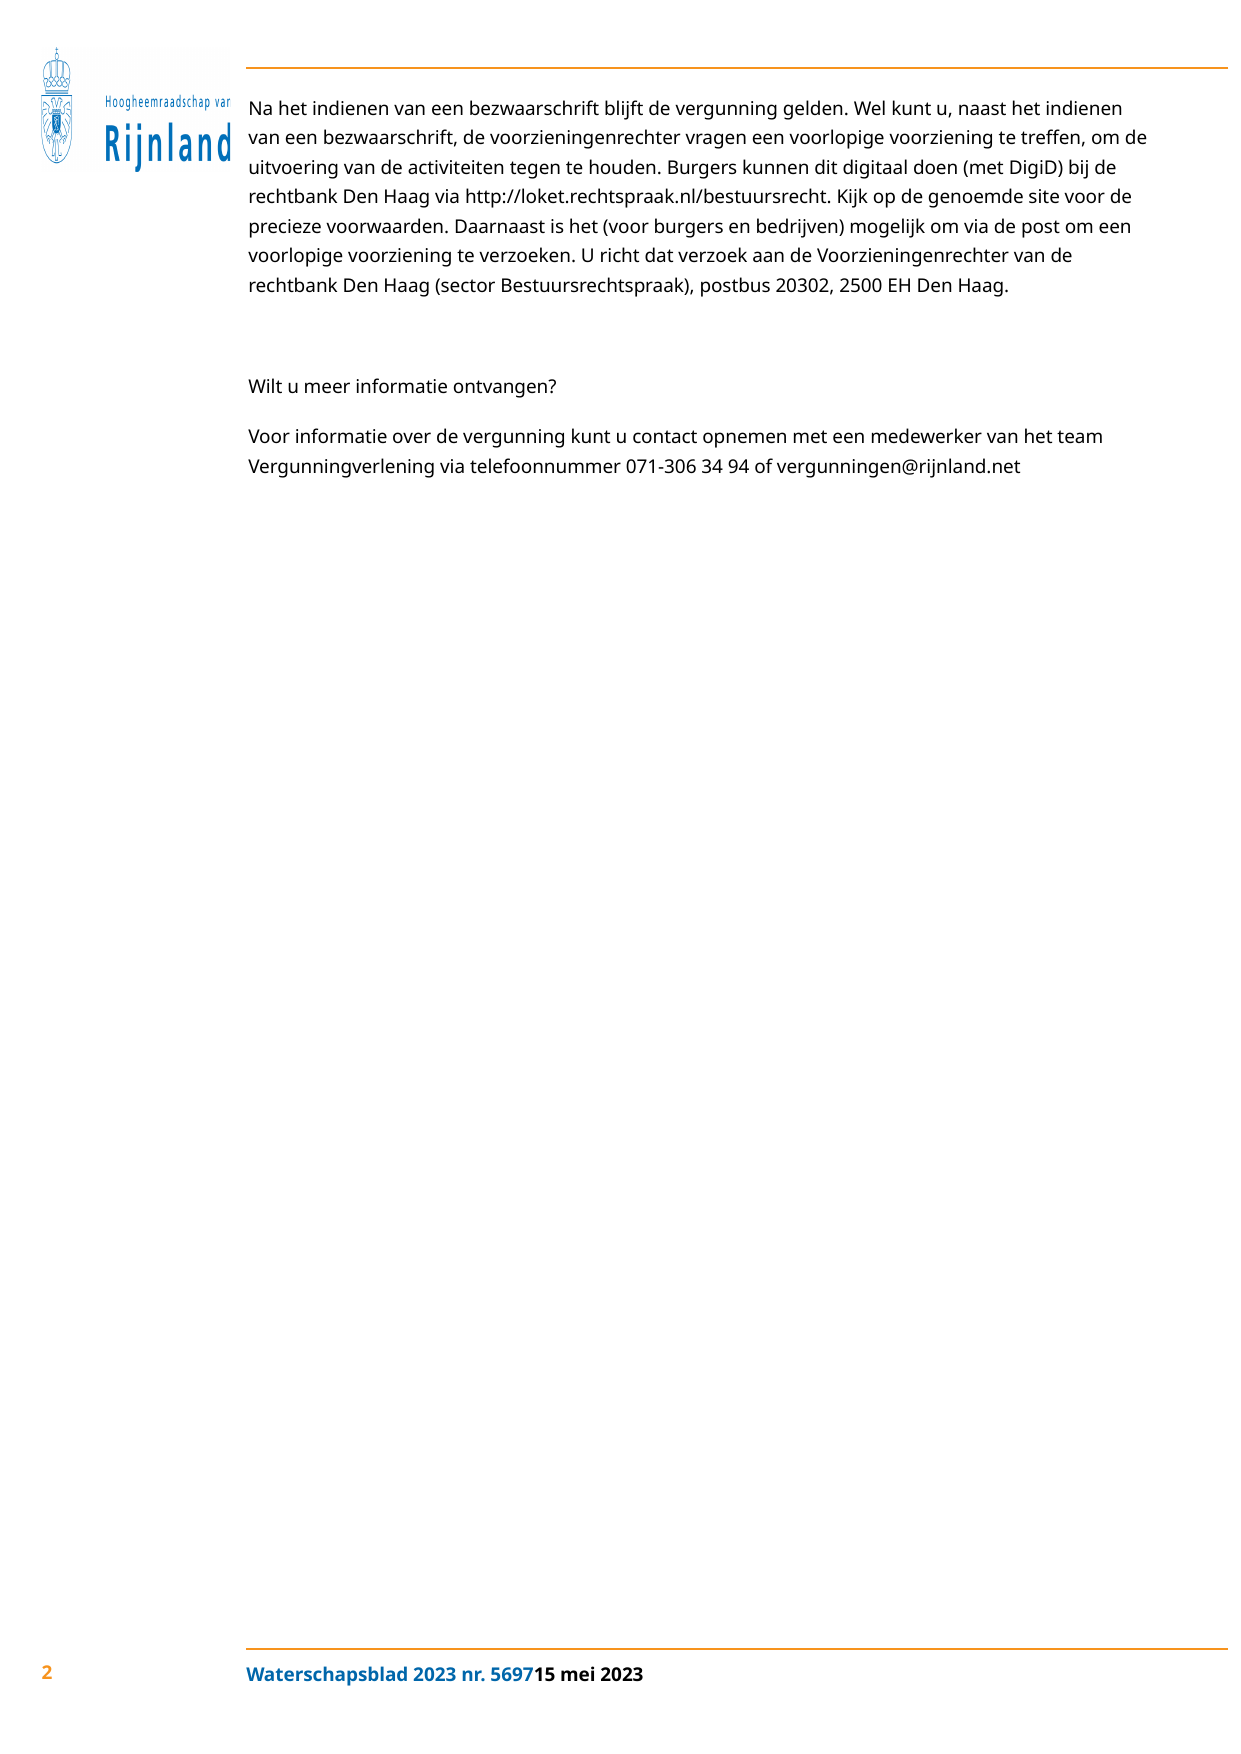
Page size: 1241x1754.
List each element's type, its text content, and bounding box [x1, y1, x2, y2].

text Wilt u meer informatie ontvangen? [248, 373, 1152, 399]
text Na het indienen van een bezwaarschrift blijft de vergunning gelden. Wel kunt u, naast het indienen van een bezwaarschrift, de voorzieningenrechter vragen een voorlopige voorziening te treffen, om de uitvoering van de activiteiten tegen te houden. Burgers kunnen dit digitaal doen (met DigiD) bij de rechtbank Den Haag via http://loket.rechtspraak.nl/bestuursrecht. Kijk op de genoemde site voor de precieze voorwaarden. Daarnaast is het (voor burgers en bedrijven) mogelijk om via de post om een voorlopige voorziening te verzoeken. U richt dat verzoek aan de Voorzieningenrechter van de rechtbank Den Haag (sector Bestuursrechtspraak), postbus 20302, 2500 EH Den Haag. [248, 95, 1152, 298]
text Voor informatie over de vergunning kunt u contact opnemen met een medewerker van het team Vergunningverlening via telefoonnummer 071-306 34 94 of vergunningen@rijnland.net [248, 423, 1152, 479]
picture [41, 47, 231, 172]
